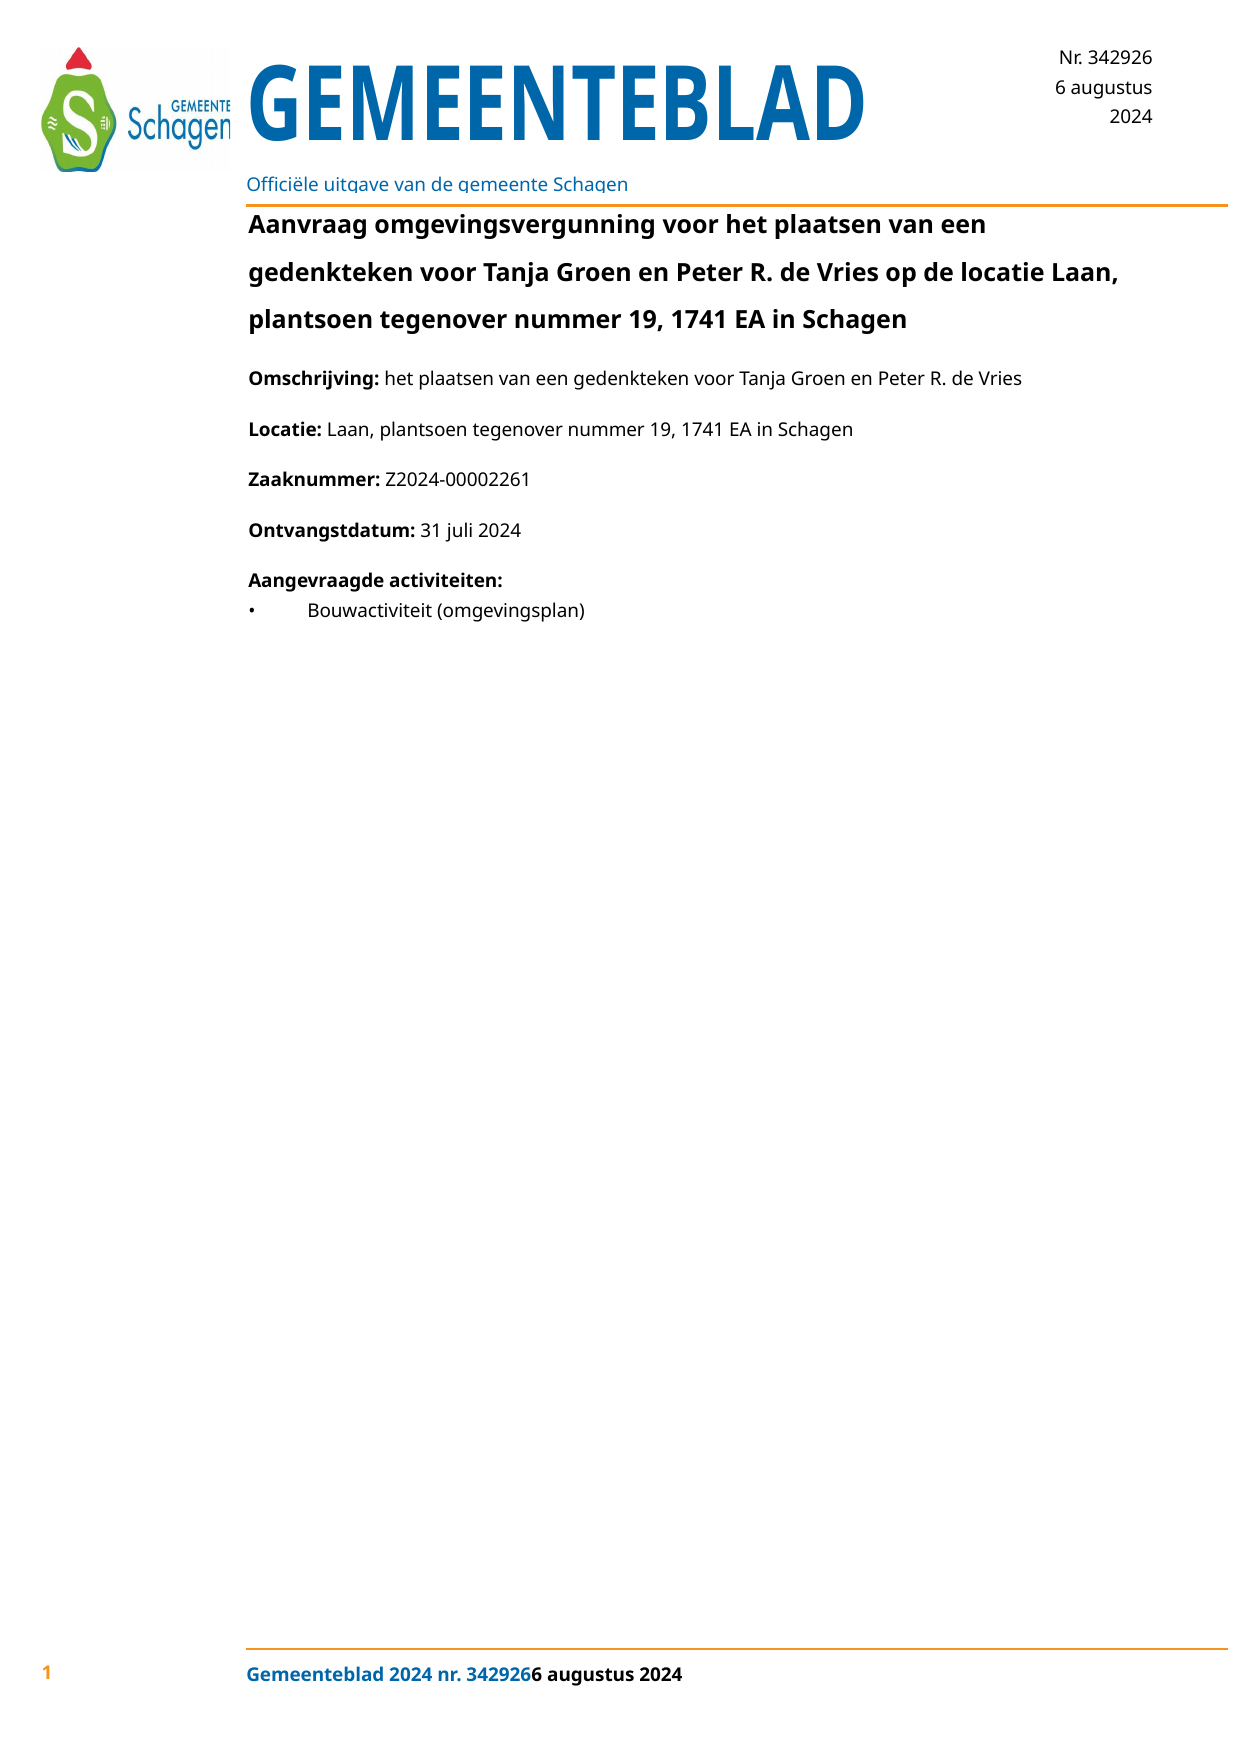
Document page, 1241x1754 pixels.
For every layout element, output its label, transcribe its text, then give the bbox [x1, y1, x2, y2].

text Zaaknummer: Z2024-00002261 [248, 466, 1152, 492]
text Locatie: Laan, plantsoen tegenover nummer 19, 1741 EA in Schagen [248, 416, 1152, 442]
text Aanvraag omgevingsvergunning voor het plaatsen van een gedenkteken voor Tanja Groen en Peter R. de Vries op de locatie Laan, plantsoen tegenover nummer 19, 1741 EA in Schagen [248, 207, 1152, 336]
text Omschrijving: het plaatsen van een gedenkteken voor Tanja Groen en Peter R. de Vries [248, 366, 1152, 391]
text Aangevraagde activiteiten: [248, 567, 1152, 593]
text Ontvangstdatum: 31 juli 2024 [248, 517, 1152, 542]
list Bouwactiviteit (omgevingsplan) [248, 597, 1152, 622]
picture [41, 47, 231, 172]
